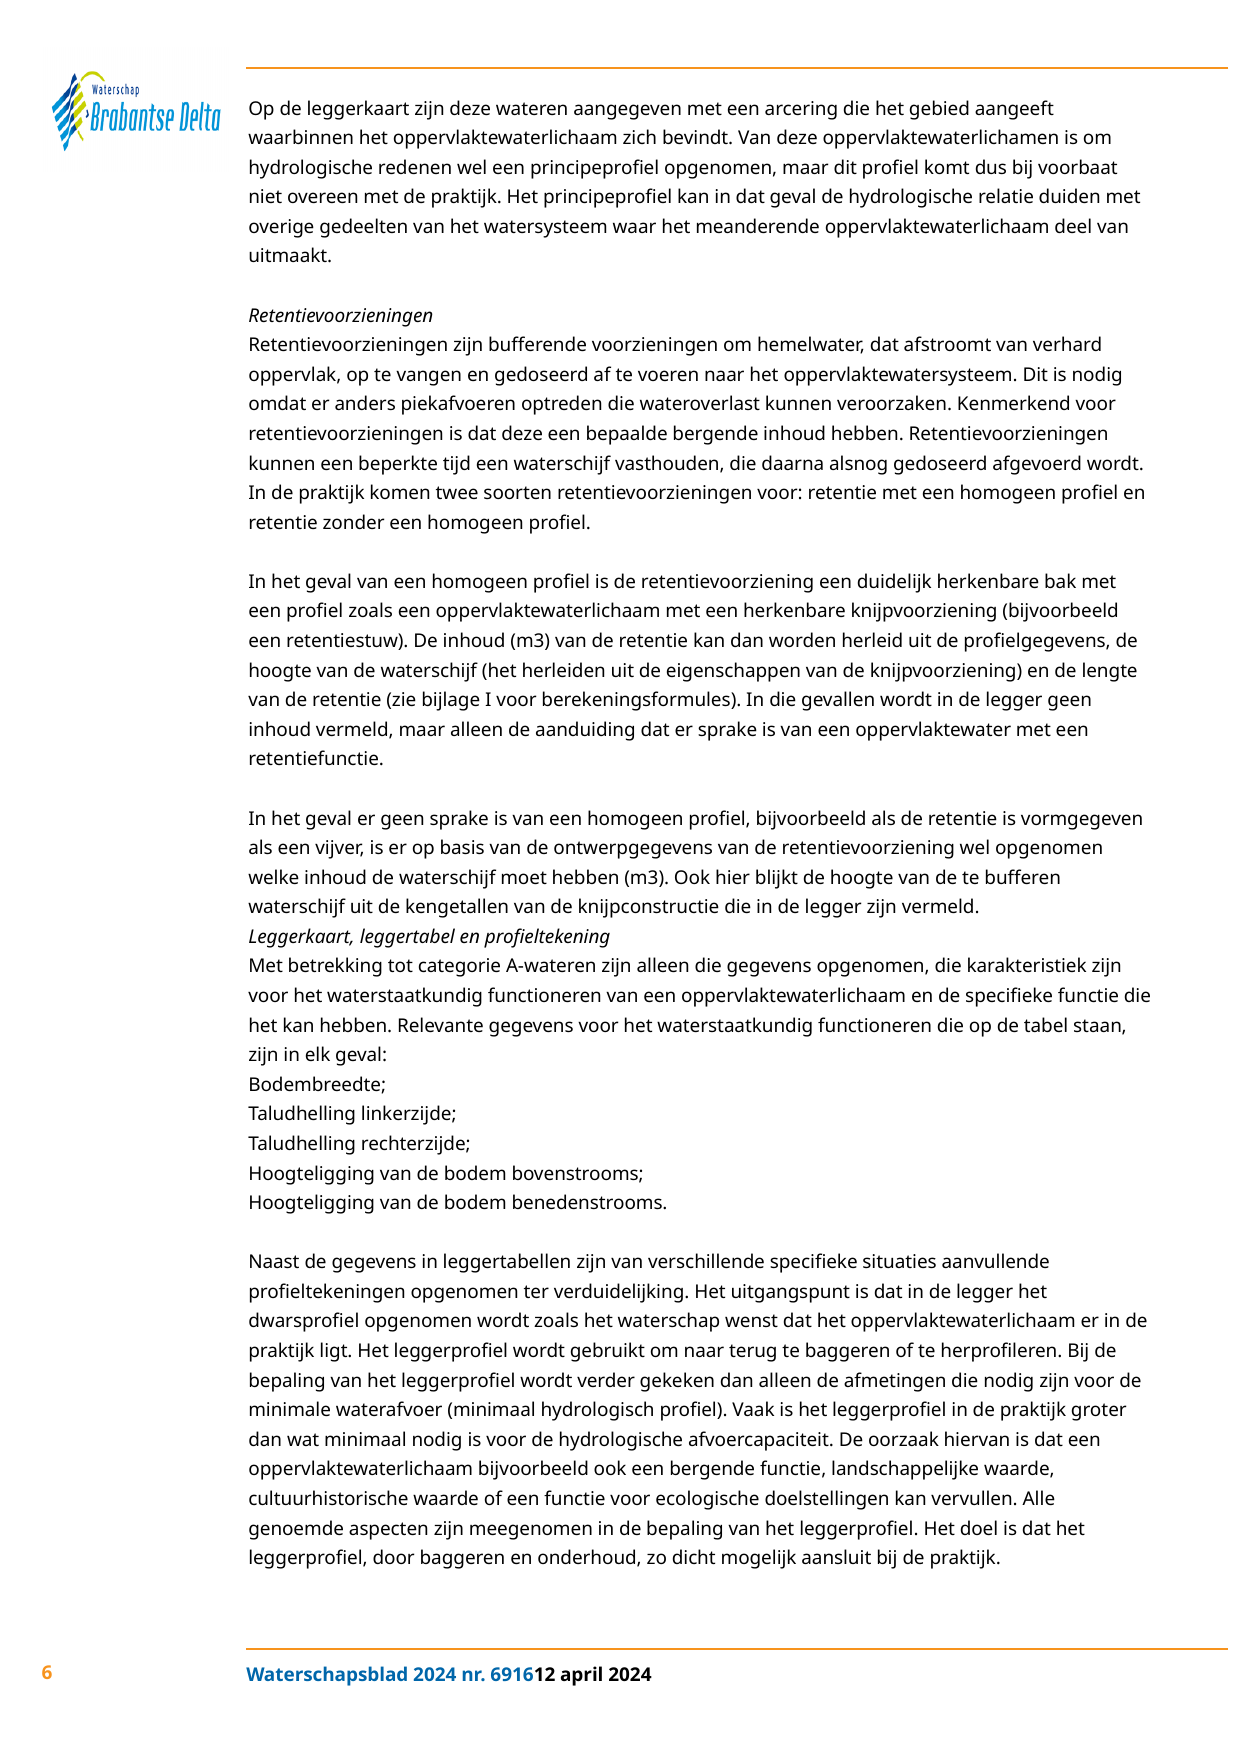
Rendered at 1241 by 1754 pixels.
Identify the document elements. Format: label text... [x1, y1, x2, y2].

text Naast de gegevens in leggertabellen zijn van verschillende specifieke situaties aanvullende profieltekeningen opgenomen ter verduidelijking. Het uitgangspunt is dat in de legger het dwarsprofiel opgenomen wordt zoals het waterschap wenst dat het oppervlaktewaterlichaam er in de praktijk ligt. Het leggerprofiel wordt gebruikt om naar terug te baggeren of te herprofileren. Bij de bepaling van het leggerprofiel wordt verder gekeken dan alleen de afmetingen die nodig zijn voor de minimale waterafvoer (minimaal hydrologisch profiel). Vaak is het leggerprofiel in de praktijk groter dan wat minimaal nodig is voor de hydrologische afvoercapaciteit. De oorzaak hiervan is dat een oppervlaktewaterlichaam bijvoorbeeld ook een bergende functie, landschappelijke waarde, cultuurhistorische waarde of een functie voor ecologische doelstellingen kan vervullen. Alle genoemde aspecten zijn meegenomen in de bepaling van het leggerprofiel. Het doel is dat het leggerprofiel, door baggeren en onderhoud, zo dicht mogelijk aansluit bij de praktijk. [248, 1248, 1152, 1570]
text In het geval er geen sprake is van een homogeen profiel, bijvoorbeeld als de retentie is vormgegeven als een vijver, is er op basis van de ontwerpgegevens van de retentievoorziening wel opgenomen welke inhoud de waterschijf moet hebben (m3). Ook hier blijkt de hoogte van de te bufferen waterschijf uit de kengetallen van de knijpconstructie die in de legger zijn vermeld. [248, 805, 1152, 919]
text Met betrekking tot categorie A-wateren zijn alleen die gegevens opgenomen, die karakteristiek zijn voor het waterstaatkundig functioneren van een oppervlaktewaterlichaam en de specifieke functie die het kan hebben. Relevante gegevens voor het waterstaatkundig functioneren die op de tabel staan, zijn in elk geval: [248, 953, 1152, 1067]
text Retentievoorzieningen [248, 302, 1152, 328]
text Taludhelling linkerzijde; [248, 1101, 1152, 1126]
text Taludhelling rechterzijde; [248, 1130, 1152, 1156]
text Hoogteligging van de bodem benedenstrooms. [248, 1189, 1152, 1215]
picture [41, 47, 231, 172]
text Leggerkaart, leggertabel en profieltekening [248, 923, 1152, 949]
text Bodembreedte; [248, 1071, 1152, 1097]
text Op de leggerkaart zijn deze wateren aangegeven met een arcering die het gebied aangeeft waarbinnen het oppervlaktewaterlichaam zich bevindt. Van deze oppervlaktewaterlichamen is om hydrologische redenen wel een principeprofiel opgenomen, maar dit profiel komt dus bij voorbaat niet overeen met de praktijk. Het principeprofiel kan in dat geval de hydrologische relatie duiden met overige gedeelten van het watersysteem waar het meanderende oppervlaktewaterlichaam deel van uitmaakt. [248, 95, 1152, 268]
text Retentievoorzieningen zijn bufferende voorzieningen om hemelwater, dat afstroomt van verhard oppervlak, op te vangen en gedoseerd af te voeren naar het oppervlaktewatersysteem. Dit is nodig omdat er anders piekafvoeren optreden die wateroverlast kunnen veroorzaken. Kenmerkend voor retentievoorzieningen is dat deze een bepaalde bergende inhoud hebben. Retentievoorzieningen kunnen een beperkte tijd een waterschijf vasthouden, die daarna alsnog gedoseerd afgevoerd wordt. In de praktijk komen twee soorten retentievoorzieningen voor: retentie met een homogeen profiel en retentie zonder een homogeen profiel. [248, 331, 1152, 535]
text In het geval van een homogeen profiel is de retentievoorziening een duidelijk herkenbare bak met een profiel zoals een oppervlaktewaterlichaam met een herkenbare knijpvoorziening (bijvoorbeeld een retentiestuw). De inhoud (m3) van de retentie kan dan worden herleid uit de profielgegevens, de hoogte van de waterschijf (het herleiden uit de eigenschappen van de knijpvoorziening) en de lengte van de retentie (zie bijlage I voor berekeningsformules). In die gevallen wordt in de legger geen inhoud vermeld, maar alleen de aanduiding dat er sprake is van een oppervlaktewater met een retentiefunctie. [248, 568, 1152, 771]
text Hoogteligging van de bodem bovenstrooms; [248, 1160, 1152, 1186]
